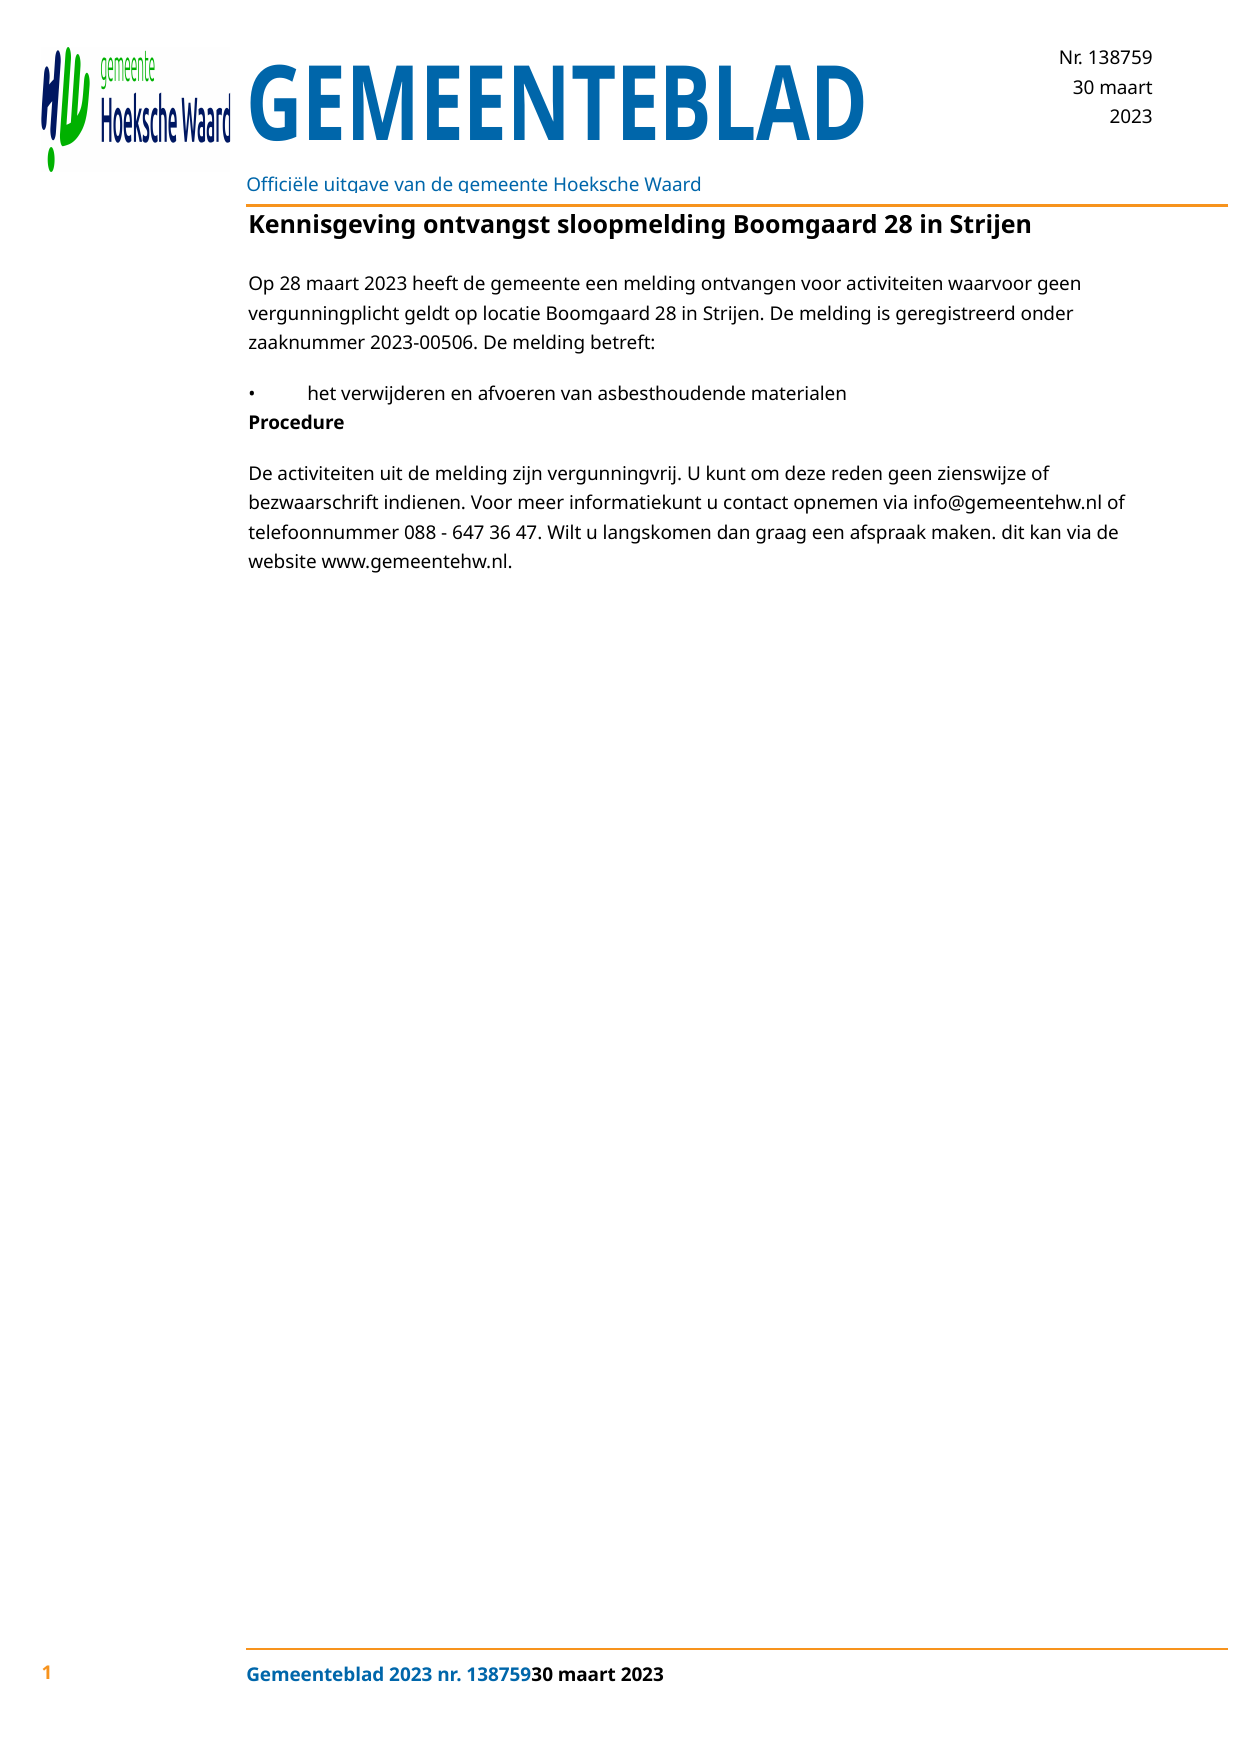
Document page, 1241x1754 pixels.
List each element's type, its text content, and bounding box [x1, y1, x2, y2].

picture [41, 47, 231, 172]
text Procedure [248, 409, 1152, 435]
text De activiteiten uit de melding zijn vergunningvrij. U kunt om deze reden geen zienswijze of bezwaarschrift indienen. Voor meer informatiekunt u contact opnemen via info@gemeentehw.nl of telefoonnummer 088 - 647 36 47. Wilt u langskomen dan graag een afspraak maken. dit kan via de website www.gemeentehw.nl. [248, 460, 1152, 574]
list het verwijderen en afvoeren van asbesthoudende materialen [248, 380, 1152, 406]
text Kennisgeving ontvangst sloopmelding Boomgaard 28 in Strijen [248, 207, 1152, 241]
text Op 28 maart 2023 heeft de gemeente een melding ontvangen voor activiteiten waarvoor geen vergunningplicht geldt op locatie Boomgaard 28 in Strijen. De melding is geregistreerd onder zaaknummer 2023-00506. De melding betreft: [248, 270, 1152, 355]
